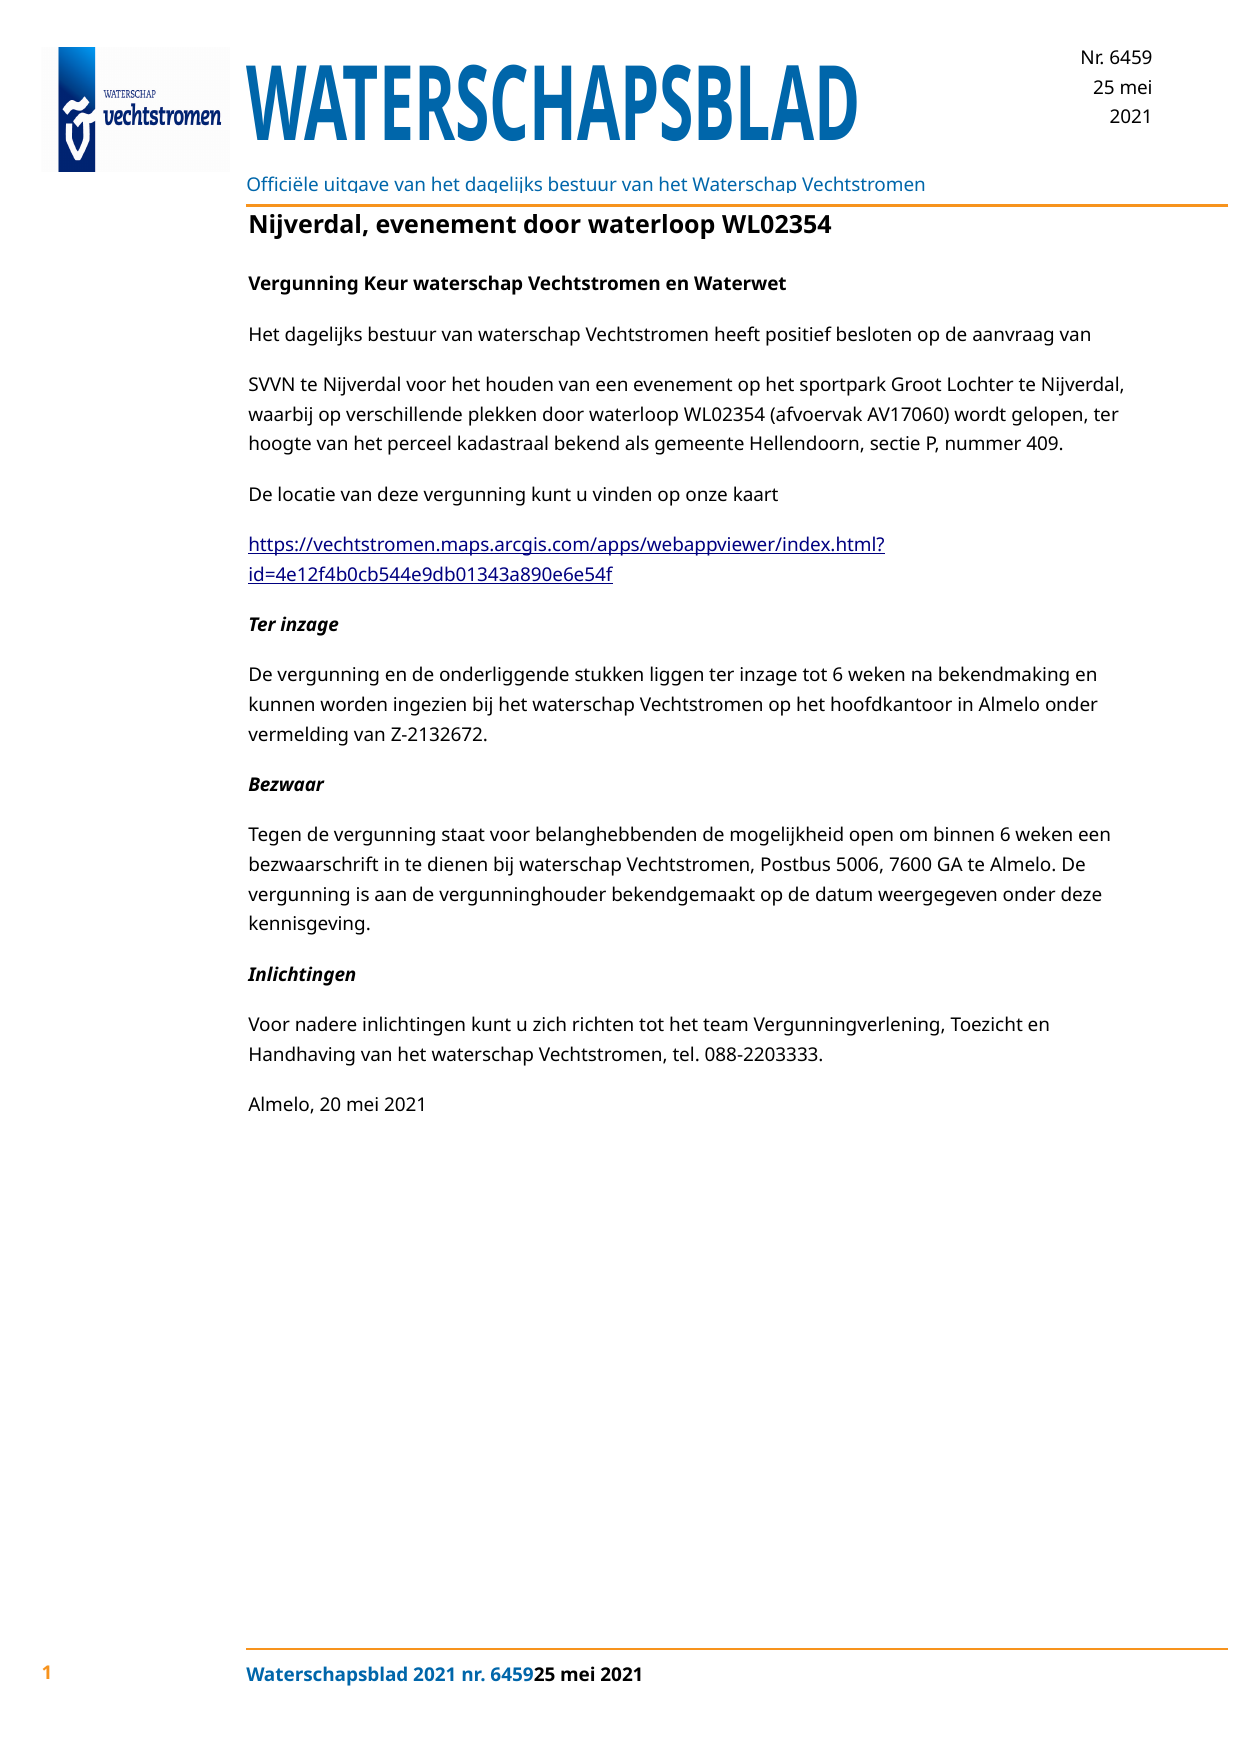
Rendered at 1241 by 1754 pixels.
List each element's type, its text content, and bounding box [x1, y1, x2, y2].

text Vergunning Keur waterschap Vechtstromen en Waterwet [248, 270, 1152, 296]
text Almelo, 20 mei 2021 [248, 1091, 1152, 1117]
text Voor nadere inlichtingen kunt u zich richten tot het team Vergunningverlening, Toezicht en Handhaving van het waterschap Vechtstromen, tel. 088-2203333. [248, 1011, 1152, 1066]
text Inlichtingen [248, 961, 1152, 986]
text De vergunning en de onderliggende stukken liggen ter inzage tot 6 weken na bekendmaking en kunnen worden ingezien bij het waterschap Vechtstromen op het hoofdkantoor in Almelo onder vermelding van Z-2132672. [248, 662, 1152, 746]
text https://vechtstromen.maps.arcgis.com/apps/webappviewer/index.html?id=4e12f4b0cb544e9db01343a890e6e54f [248, 531, 1152, 586]
text De locatie van deze vergunning kunt u vinden op onze kaart [248, 481, 1152, 506]
text SVVN te Nijverdal voor het houden van een evenement op het sportpark Groot Lochter te Nijverdal, waarbij op verschillende plekken door waterloop WL02354 (afvoervak AV17060) wordt gelopen, ter hoogte van het perceel kadastraal bekend als gemeente Hellendoorn, sectie P, nummer 409. [248, 371, 1152, 456]
text Ter inzage [248, 611, 1152, 637]
text Bezwaar [248, 771, 1152, 797]
text Het dagelijks bestuur van waterschap Vechtstromen heeft positief besloten op de aanvraag van [248, 321, 1152, 346]
picture [41, 47, 231, 172]
text Tegen de vergunning staat voor belanghebbenden de mogelijkheid open om binnen 6 weken een bezwaarschrift in te dienen bij waterschap Vechtstromen, Postbus 5006, 7600 GA te Almelo. De vergunning is aan de vergunninghouder bekendgemaakt op de datum weergegeven onder deze kennisgeving. [248, 822, 1152, 936]
text Nijverdal, evenement door waterloop WL02354 [248, 207, 1152, 241]
